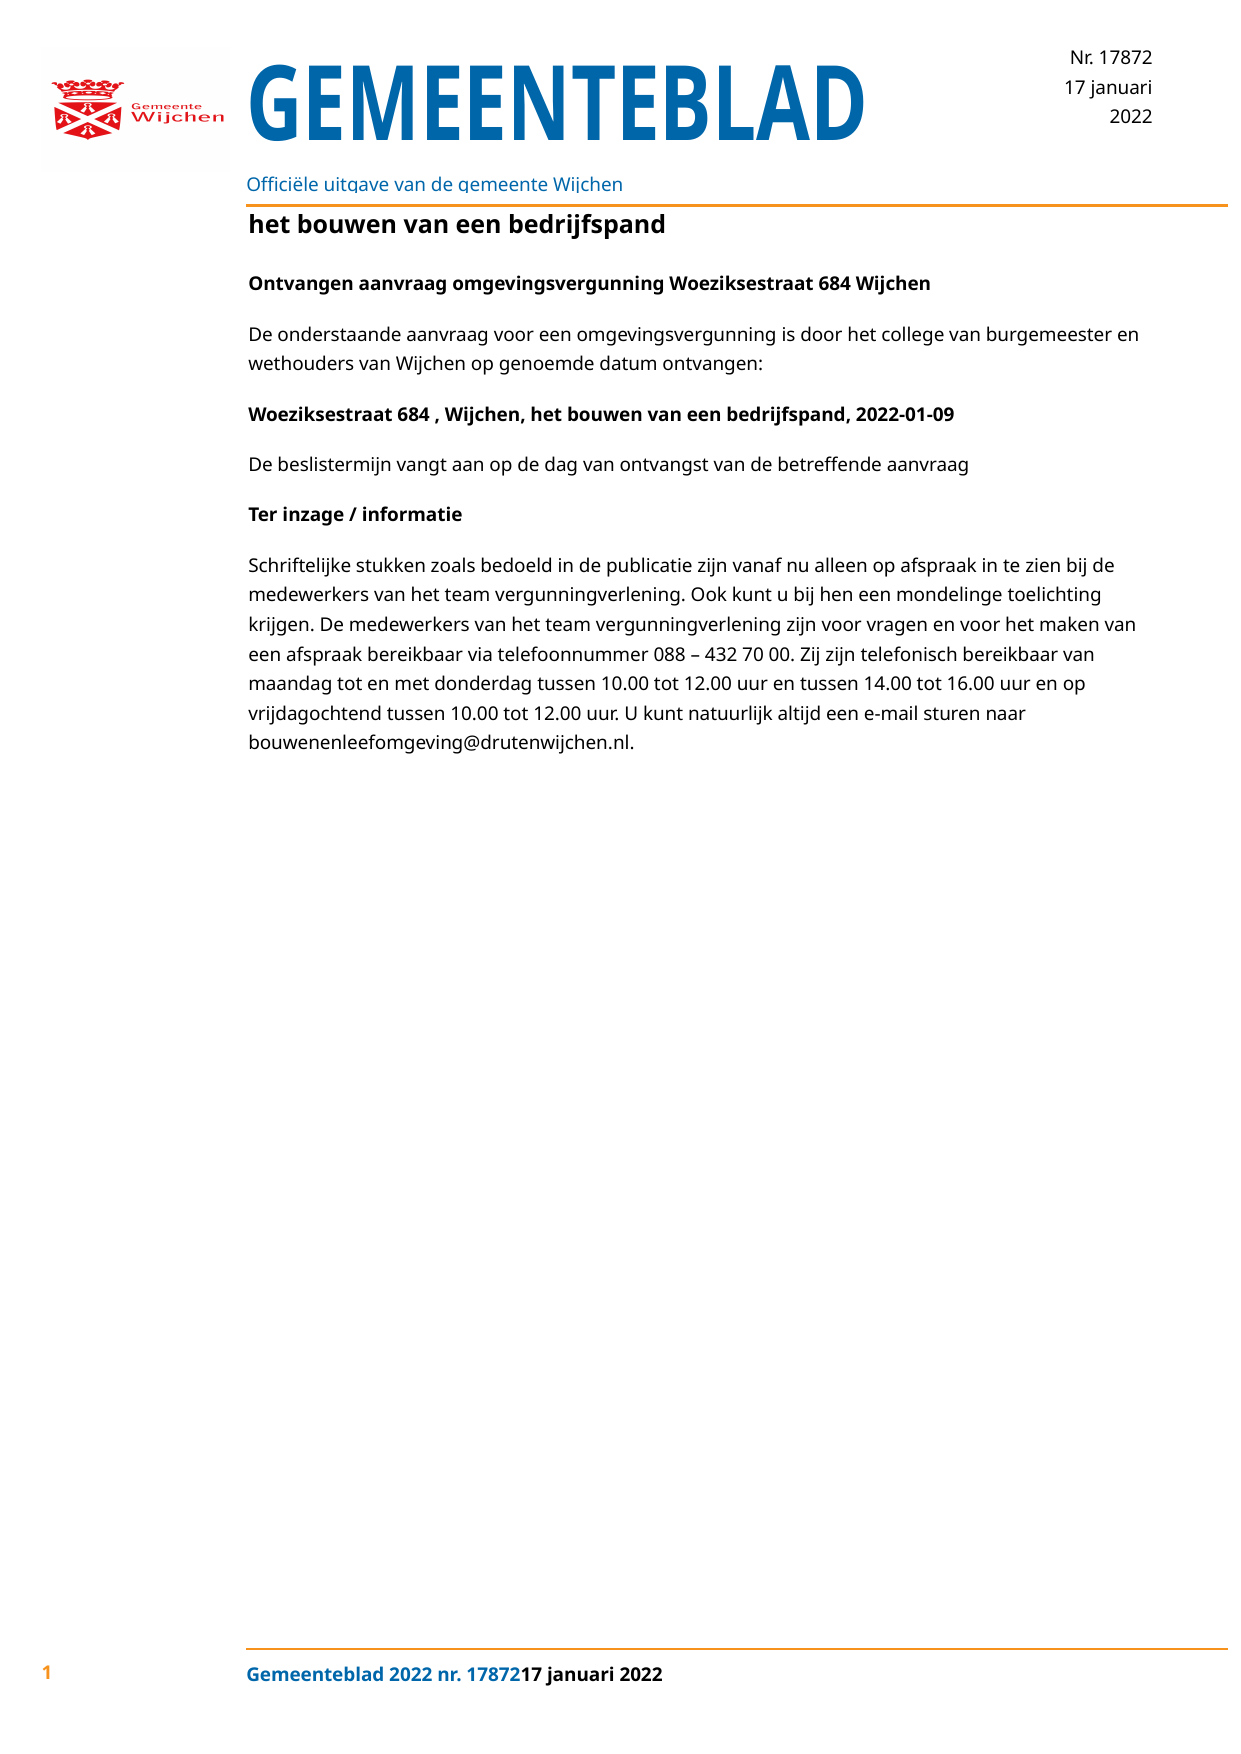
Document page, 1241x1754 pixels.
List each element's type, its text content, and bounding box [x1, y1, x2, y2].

text Ontvangen aanvraag omgevingsvergunning Woeziksestraat 684 Wijchen [248, 270, 1152, 296]
picture [41, 47, 231, 172]
text De beslistermijn vangt aan op de dag van ontvangst van de betreffende aanvraag [248, 451, 1152, 477]
text Ter inzage / informatie [248, 502, 1152, 527]
text het bouwen van een bedrijfspand [248, 207, 1152, 241]
text Woeziksestraat 684 , Wijchen, het bouwen van een bedrijfspand, 2022-01-09 [248, 401, 1152, 426]
text De onderstaande aanvraag voor een omgevingsvergunning is door het college van burgemeester en wethouders van Wijchen op genoemde datum ontvangen: [248, 321, 1152, 376]
text Schriftelijke stukken zoals bedoeld in de publicatie zijn vanaf nu alleen op afspraak in te zien bij de medewerkers van het team vergunningverlening. Ook kunt u bij hen een mondelinge toelichting krijgen. De medewerkers van het team vergunningverlening zijn voor vragen en voor het maken van een afspraak bereikbaar via telefoonnummer 088 – 432 70 00. Zij zijn telefonisch bereikbaar van maandag tot en met donderdag tussen 10.00 tot 12.00 uur en tussen 14.00 tot 16.00 uur en op vrijdagochtend tussen 10.00 tot 12.00 uur. U kunt natuurlijk altijd een e-mail sturen naar bouwenenleefomgeving@drutenwijchen.nl. [248, 552, 1152, 755]
